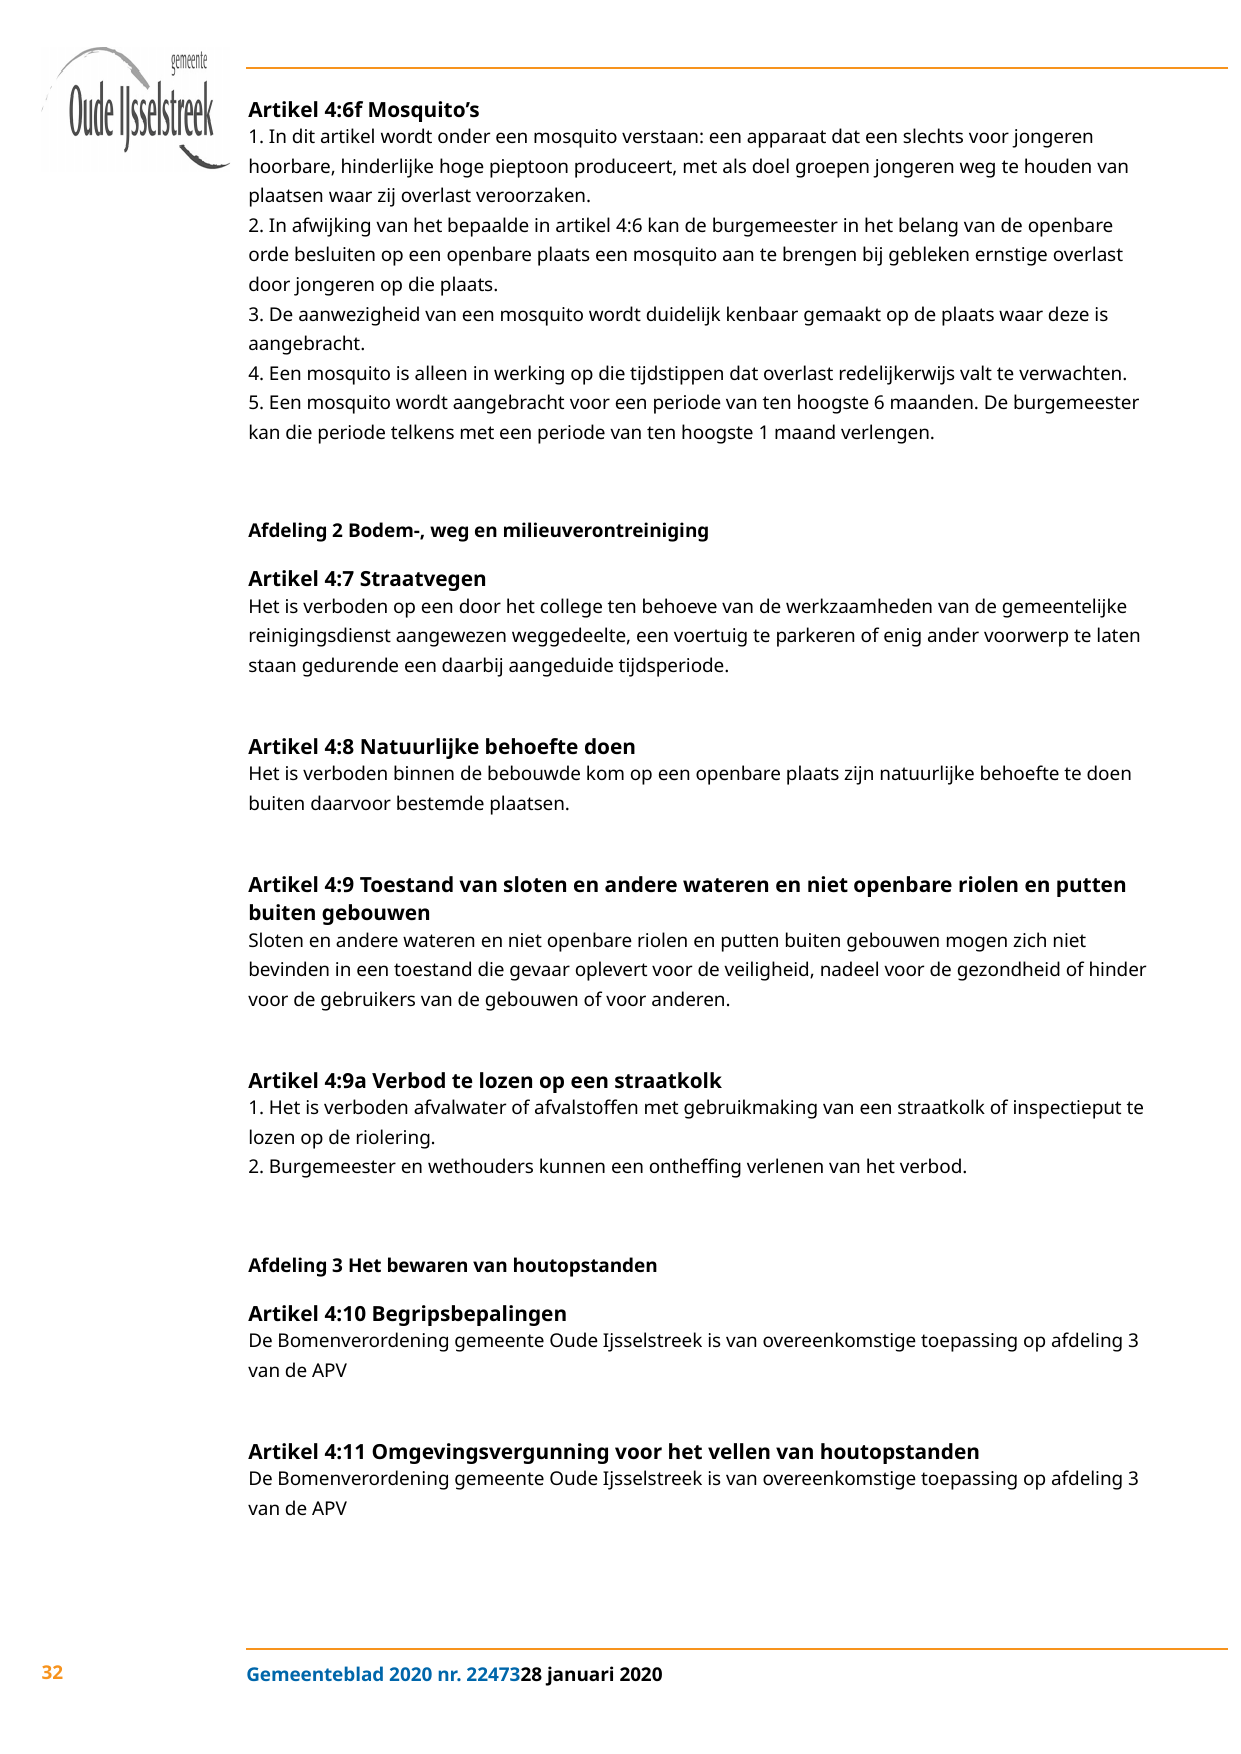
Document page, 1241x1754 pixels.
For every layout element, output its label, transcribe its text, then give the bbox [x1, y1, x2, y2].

text De Bomenverordening gemeente Oude Ijsselstreek is van overeenkomstige toepassing op afdeling 3 van de APV [248, 1465, 1152, 1521]
text 2. Burgemeester en wethouders kunnen een ontheffing verlenen van het verbod. [248, 1154, 1152, 1179]
text 1. Het is verboden afvalwater of afvalstoffen met gebruikmaking van een straatkolk of inspectieput te lozen op de riolering. [248, 1094, 1152, 1150]
text 1. In dit artikel wordt onder een mosquito verstaan: een apparaat dat een slechts voor jongeren hoorbare, hinderlijke hoge pieptoon produceert, met als doel groepen jongeren weg te houden van plaatsen waar zij overlast veroorzaken. [248, 123, 1152, 208]
text Afdeling 2 Bodem-, weg en milieuverontreiniging [248, 515, 1152, 543]
text Het is verboden op een door het college ten behoeve van de werkzaamheden van de gemeentelijke reinigingsdienst aangewezen weggedeelte, een voertuig te parkeren of enig ander voorwerp te laten staan gedurende een daarbij aangeduide tijdsperiode. [248, 593, 1152, 678]
text Sloten en andere wateren en niet openbare riolen en putten buiten gebouwen mogen zich niet bevinden in een toestand die gevaar oplevert voor de veiligheid, nadeel voor de gezondheid of hinder voor de gebruikers van de gebouwen of voor anderen. [248, 927, 1152, 1012]
text Afdeling 3 Het bewaren van houtopstanden [248, 1250, 1152, 1278]
text 2. In afwijking van het bepaalde in artikel 4:6 kan de burgemeester in het belang van de openbare orde besluiten op een openbare plaats een mosquito aan te brengen bij gebleken ernstige overlast door jongeren op die plaats. [248, 212, 1152, 297]
picture [41, 47, 231, 172]
text 5. Een mosquito wordt aangebracht voor een periode van ten hoogste 6 maanden. De burgemeester kan die periode telkens met een periode van ten hoogste 1 maand verlengen. [248, 389, 1152, 445]
text Het is verboden binnen de bebouwde kom op een openbare plaats zijn natuurlijke behoefte te doen buiten daarvoor bestemde plaatsen. [248, 760, 1152, 816]
text Artikel 4:9 Toestand van sloten en andere wateren en niet openbare riolen en putten buiten gebouwen [248, 870, 1152, 927]
text Artikel 4:7 Straatvegen [248, 564, 1152, 593]
text 3. De aanwezigheid van een mosquito wordt duidelijk kenbaar gemaakt op de plaats waar deze is aangebracht. [248, 301, 1152, 356]
text Artikel 4:8 Natuurlijke behoefte doen [248, 732, 1152, 760]
text Artikel 4:10 Begripsbepalingen [248, 1299, 1152, 1327]
text Artikel 4:9a Verbod te lozen op een straatkolk [248, 1066, 1152, 1094]
text Artikel 4:6f Mosquito’s [248, 95, 1152, 123]
text 4. Een mosquito is alleen in werking op die tijdstippen dat overlast redelijkerwijs valt te verwachten. [248, 360, 1152, 386]
text Artikel 4:11 Omgevingsvergunning voor het vellen van houtopstanden [248, 1437, 1152, 1465]
text De Bomenverordening gemeente Oude Ijsselstreek is van overeenkomstige toepassing op afdeling 3 van de APV [248, 1327, 1152, 1383]
